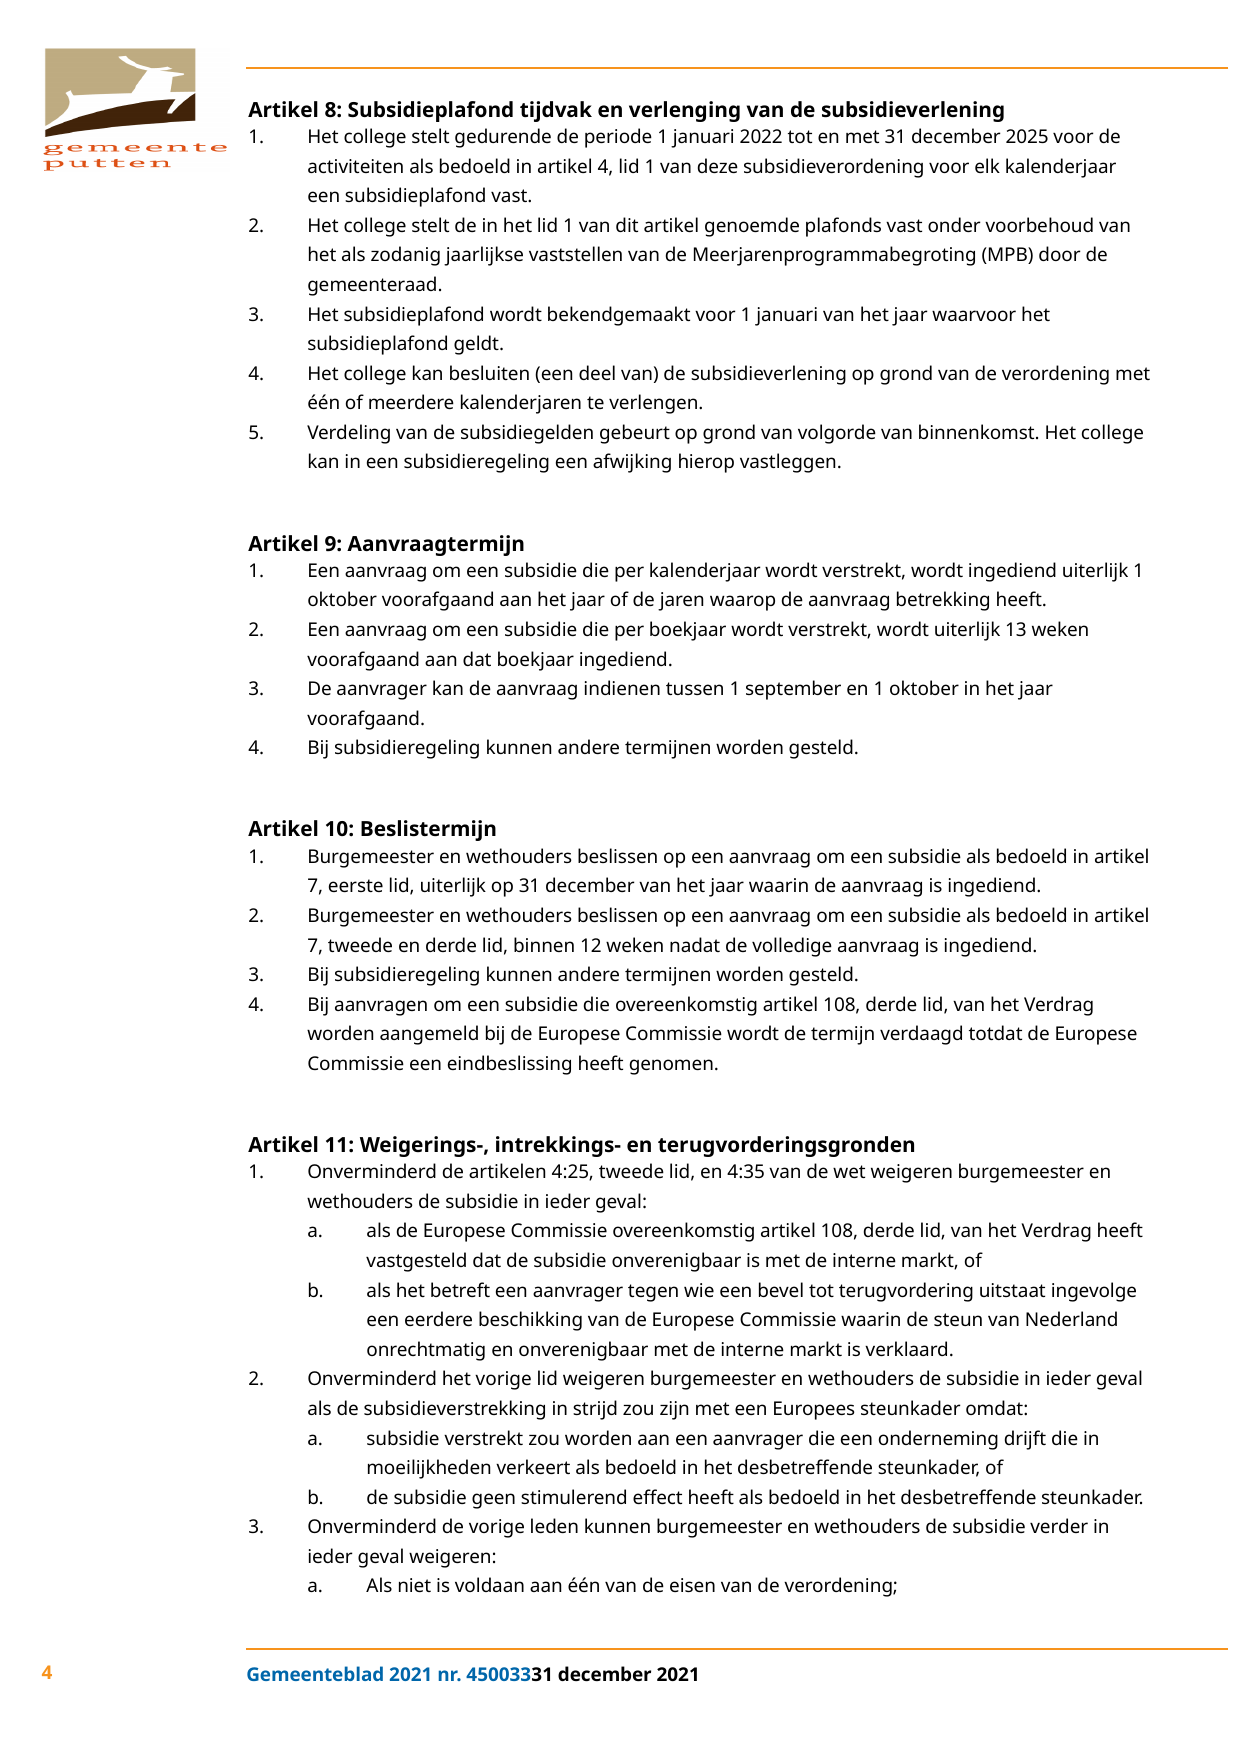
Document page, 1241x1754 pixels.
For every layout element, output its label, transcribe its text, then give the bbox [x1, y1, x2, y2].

list Een aanvraag om een subsidie die per kalenderjaar wordt verstrekt, wordt ingediend uiterlijk 1 oktober voorafgaand aan het jaar of de jaren waarop de aanvraag betrekking heeft. [248, 557, 1152, 612]
list Een aanvraag om een subsidie die per boekjaar wordt verstrekt, wordt uiterlijk 13 weken voorafgaand aan dat boekjaar ingediend. [248, 616, 1152, 672]
text Artikel 11: Weigerings-, intrekkings- en terugvorderingsgronden [248, 1130, 1152, 1158]
list Verdeling van de subsidiegelden gebeurt op grond van volgorde van binnenkomst. Het college kan in een subsidieregeling een afwijking hierop vastleggen. [248, 419, 1152, 474]
list Bij aanvragen om een subsidie die overeenkomstig artikel 108, derde lid, van het Verdrag worden aangemeld bij de Europese Commissie wordt de termijn verdaagd totdat de Europese Commissie een eindbeslissing heeft genomen. [248, 991, 1152, 1076]
list als de Europese Commissie overeenkomstig artikel 108, derde lid, van het Verdrag heeft vastgesteld dat de subsidie onverenigbaar is met de interne markt, of [307, 1218, 1152, 1273]
list Het college stelt gedurende de periode 1 januari 2022 tot en met 31 december 2025 voor de activiteiten als bedoeld in artikel 4, lid 1 van deze subsidieverordening voor elk kalenderjaar een subsidieplafond vast. [248, 123, 1152, 208]
list Bij subsidieregeling kunnen andere termijnen worden gesteld. [248, 734, 1152, 760]
list Onverminderd de artikelen 4:25, tweede lid, en 4:35 van de wet weigeren burgemeester en wethouders de subsidie in ieder geval: [248, 1158, 1152, 1214]
text Artikel 8: Subsidieplafond tijdvak en verlenging van de subsidieverlening [248, 95, 1152, 123]
list Het subsidieplafond wordt bekendgemaakt voor 1 januari van het jaar waarvoor het subsidieplafond geldt. [248, 301, 1152, 356]
list De aanvrager kan de aanvraag indienen tussen 1 september en 1 oktober in het jaar voorafgaand. [248, 675, 1152, 731]
list Onverminderd het vorige lid weigeren burgemeester en wethouders de subsidie in ieder geval als de subsidieverstrekking in strijd zou zijn met een Europees steunkader omdat: [248, 1366, 1152, 1421]
list Als niet is voldaan aan één van de eisen van de verordening; [307, 1573, 1152, 1598]
text Artikel 10: Beslistermijn [248, 814, 1152, 843]
list Bij subsidieregeling kunnen andere termijnen worden gesteld. [248, 961, 1152, 987]
list subsidie verstrekt zou worden aan een aanvrager die een onderneming drijft die in moeilijkheden verkeert als bedoeld in het desbetreffende steunkader, of [307, 1425, 1152, 1480]
list Onverminderd de vorige leden kunnen burgemeester en wethouders de subsidie verder in ieder geval weigeren: [248, 1513, 1152, 1569]
list de subsidie geen stimulerend effect heeft als bedoeld in het desbetreffende steunkader. [307, 1484, 1152, 1510]
list Het college kan besluiten (een deel van) de subsidieverlening op grond van de verordening met één of meerdere kalenderjaren te verlengen. [248, 360, 1152, 415]
list Burgemeester en wethouders beslissen op een aanvraag om een subsidie als bedoeld in artikel 7, tweede en derde lid, binnen 12 weken nadat de volledige aanvraag is ingediend. [248, 902, 1152, 957]
list Het college stelt de in het lid 1 van dit artikel genoemde plafonds vast onder voorbehoud van het als zodanig jaarlijkse vaststellen van de Meerjarenprogrammabegroting (MPB) door de gemeenteraad. [248, 212, 1152, 297]
list als het betreft een aanvrager tegen wie een bevel tot terugvordering uitstaat ingevolge een eerdere beschikking van de Europese Commissie waarin de steun van Nederland onrechtmatig en onverenigbaar met de interne markt is verklaard. [307, 1277, 1152, 1362]
picture [41, 47, 231, 172]
text Artikel 9: Aanvraagtermijn [248, 529, 1152, 557]
list Burgemeester en wethouders beslissen op een aanvraag om een subsidie als bedoeld in artikel 7, eerste lid, uiterlijk op 31 december van het jaar waarin de aanvraag is ingediend. [248, 843, 1152, 898]
